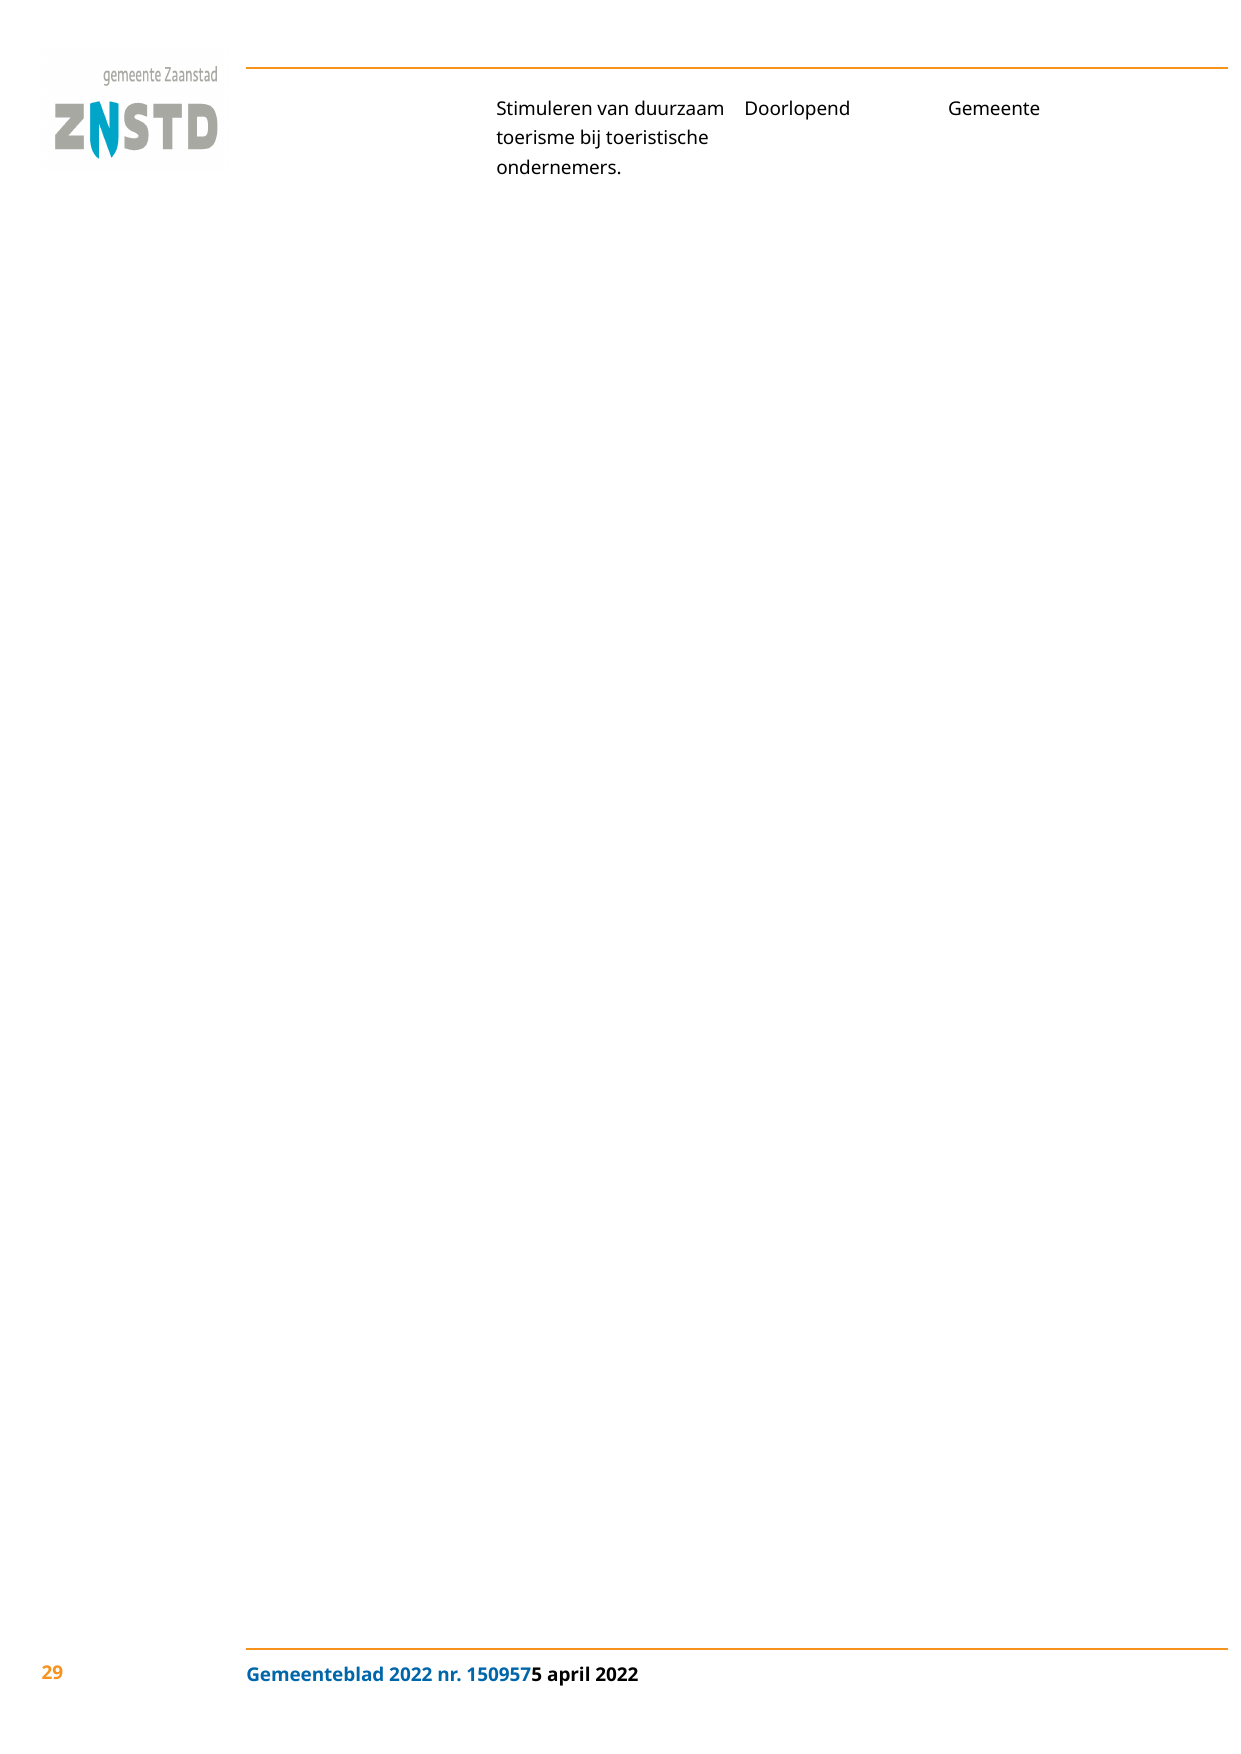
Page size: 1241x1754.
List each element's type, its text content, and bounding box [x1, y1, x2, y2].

picture [41, 47, 231, 172]
table_cell Gemeente [948, 95, 1152, 209]
table_cell Stimuleren van duurzaam toerisme bij toeristische ondernemers. [496, 95, 744, 209]
table_cell [248, 95, 496, 209]
table_cell Doorlopend [744, 95, 948, 209]
